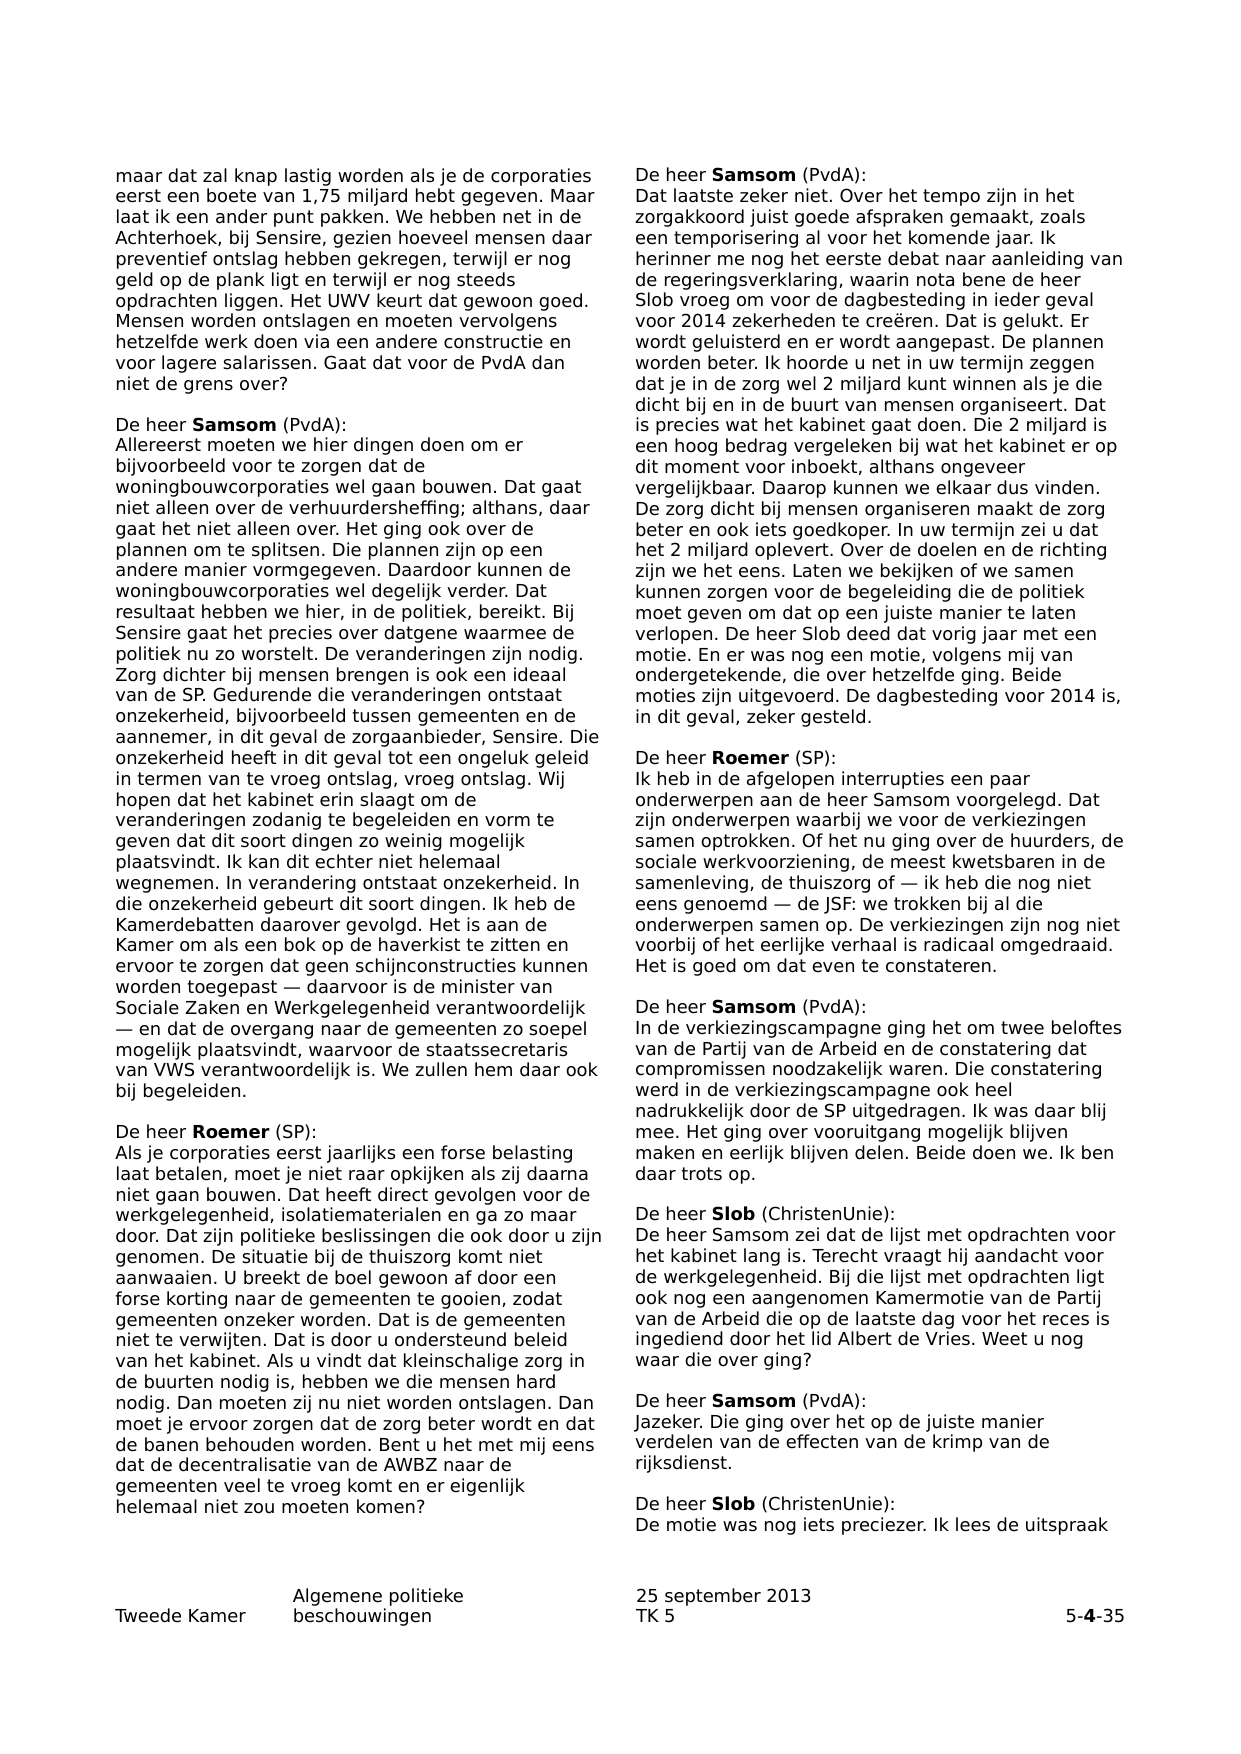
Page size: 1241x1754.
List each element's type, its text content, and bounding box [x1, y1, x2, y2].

text maar dat zal knap lastig worden als je de corporaties eerst een boete van 1,75 miljard hebt gegeven. Maar laat ik een ander punt pakken. We hebben net in de Achterhoek, bij Sensire, gezien hoeveel mensen daar preventief ontslag hebben gekregen, terwijl er nog geld op de plank ligt en terwijl er nog steeds opdrachten liggen. Het UWV keurt dat gewoon goed. Mensen worden ontslagen en moeten vervolgens hetzelfde werk doen via een andere constructie en voor lagere salarissen. Gaat dat voor de PvdA dan niet de grens over? [115, 165, 605, 394]
text Als je corporaties eerst jaarlijks een forse belasting laat betalen, moet je niet raar opkijken als zij daarna niet gaan bouwen. Dat heeft direct gevolgen voor de werkgelegenheid, isolatiematerialen en ga zo maar door. Dat zijn politieke beslissingen die ook door u zijn genomen. De situatie bij de thuiszorg komt niet aanwaaien. U breekt de boel gewoon af door een forse korting naar de gemeenten te gooien, zodat gemeenten onzeker worden. Dat is de gemeenten niet te verwijten. Dat is door u ondersteund beleid van het kabinet. Als u vindt dat kleinschalige zorg in de buurten nodig is, hebben we die mensen hard nodig. Dan moeten zij nu niet worden ontslagen. Dan moet je ervoor zorgen dat de zorg beter wordt en dat de banen behouden worden. Bent u het met mij eens dat de decentralisatie van de AWBZ naar de gemeenten veel te vroeg komt en er eigenlijk helemaal niet zou moeten komen? [115, 1143, 605, 1518]
text De heer Samsom zei dat de lijst met opdrachten voor het kabinet lang is. Terecht vraagt hij aandacht voor de werkgelegenheid. Bij die lijst met opdrachten ligt ook nog een aangenomen Kamermotie van de Partij van de Arbeid die op de laatste dag voor het reces is ingediend door het lid Albert de Vries. Weet u nog waar die over ging? [635, 1225, 1125, 1371]
text De motie was nog iets preciezer. Ik lees de uitspraak [635, 1515, 1125, 1536]
text De heer Samsom (PvdA): [115, 414, 605, 435]
text Dat laatste zeker niet. Over het tempo zijn in het zorgakkoord juist goede afspraken gemaakt, zoals een temporisering al voor het komende jaar. Ik herinner me nog het eerste debat naar aanleiding van de regeringsverklaring, waarin nota bene de heer Slob vroeg om voor de dagbesteding in ieder geval voor 2014 zekerheden te creëren. Dat is gelukt. Er wordt geluisterd en er wordt aangepast. De plannen worden beter. Ik hoorde u net in uw termijn zeggen dat je in de zorg wel 2 miljard kunt winnen als je die dicht bij en in de buurt van mensen organiseert. Dat is precies wat het kabinet gaat doen. Die 2 miljard is een hoog bedrag vergeleken bij wat het kabinet er op dit moment voor inboekt, althans ongeveer vergelijkbaar. Daarop kunnen we elkaar dus vinden. De zorg dicht bij mensen organiseren maakt de zorg beter en ook iets goedkoper. In uw termijn zei u dat het 2 miljard oplevert. Over de doelen en de richting zijn we het eens. Laten we bekijken of we samen kunnen zorgen voor de begeleiding die de politiek moet geven om dat op een juiste manier te laten verlopen. De heer Slob deed dat vorig jaar met een motie. En er was nog een motie, volgens mij van ondergetekende, die over hetzelfde ging. Beide moties zijn uitgevoerd. De dagbesteding voor 2014 is, in dit geval, zeker gesteld. [635, 186, 1125, 728]
text In de verkiezingscampagne ging het om twee beloftes van de Partij van de Arbeid en de constatering dat compromissen noodzakelijk waren. Die constatering werd in de verkiezingscampagne ook heel nadrukkelijk door de SP uitgedragen. Ik was daar blij mee. Het ging over vooruitgang mogelijk blijven maken en eerlijk blijven delen. Beide doen we. Ik ben daar trots op. [635, 1017, 1125, 1184]
text De heer Slob (ChristenUnie): [635, 1494, 1125, 1515]
text De heer Roemer (SP): [115, 1122, 605, 1143]
text Allereerst moeten we hier dingen doen om er bijvoorbeeld voor te zorgen dat de woningbouwcorporaties wel gaan bouwen. Dat gaat niet alleen over de verhuurdersheffing; althans, daar gaat het niet alleen over. Het ging ook over de plannen om te splitsen. Die plannen zijn op een andere manier vormgegeven. Daardoor kunnen de woningbouwcorporaties wel degelijk verder. Dat resultaat hebben we hier, in de politiek, bereikt. Bij Sensire gaat het precies over datgene waarmee de politiek nu zo worstelt. De veranderingen zijn nodig. Zorg dichter bij mensen brengen is ook een ideaal van de SP. Gedurende die veranderingen ontstaat onzekerheid, bijvoorbeeld tussen gemeenten en de aannemer, in dit geval de zorgaanbieder, Sensire. Die onzekerheid heeft in dit geval tot een ongeluk geleid in termen van te vroeg ontslag, vroeg ontslag. Wij hopen dat het kabinet erin slaagt om de veranderingen zodanig te begeleiden en vorm te geven dat dit soort dingen zo weinig mogelijk plaatsvindt. Ik kan dit echter niet helemaal wegnemen. In verandering ontstaat onzekerheid. In die onzekerheid gebeurt dit soort dingen. Ik heb de Kamerdebatten daarover gevolgd. Het is aan de Kamer om als een bok op de haverkist te zitten en ervoor te zorgen dat geen schijnconstructies kunnen worden toegepast — daarvoor is de minister van Sociale Zaken en Werkgelegenheid verantwoordelijk — en dat de overgang naar de gemeenten zo soepel mogelijk plaatsvindt, waarvoor de staatssecretaris van VWS verantwoordelijk is. We zullen hem daar ook bij begeleiden. [115, 435, 605, 1102]
text De heer Samsom (PvdA): [635, 165, 1125, 186]
text De heer Samsom (PvdA): [635, 997, 1125, 1017]
text De heer Roemer (SP): [635, 748, 1125, 768]
text De heer Samsom (PvdA): [635, 1391, 1125, 1411]
text Ik heb in de afgelopen interrupties een paar onderwerpen aan de heer Samsom voorgelegd. Dat zijn onderwerpen waarbij we voor de verkiezingen samen optrokken. Of het nu ging over de huurders, de sociale werkvoorziening, de meest kwetsbaren in de samenleving, de thuiszorg of — ik heb die nog niet eens genoemd — de JSF: we trokken bij al die onderwerpen samen op. De verkiezingen zijn nog niet voorbij of het eerlijke verhaal is radicaal omgedraaid. Het is goed om dat even te constateren. [635, 768, 1125, 977]
text Jazeker. Die ging over het op de juiste manier verdelen van de effecten van de krimp van de rijksdienst. [635, 1411, 1125, 1474]
text De heer Slob (ChristenUnie): [635, 1204, 1125, 1225]
